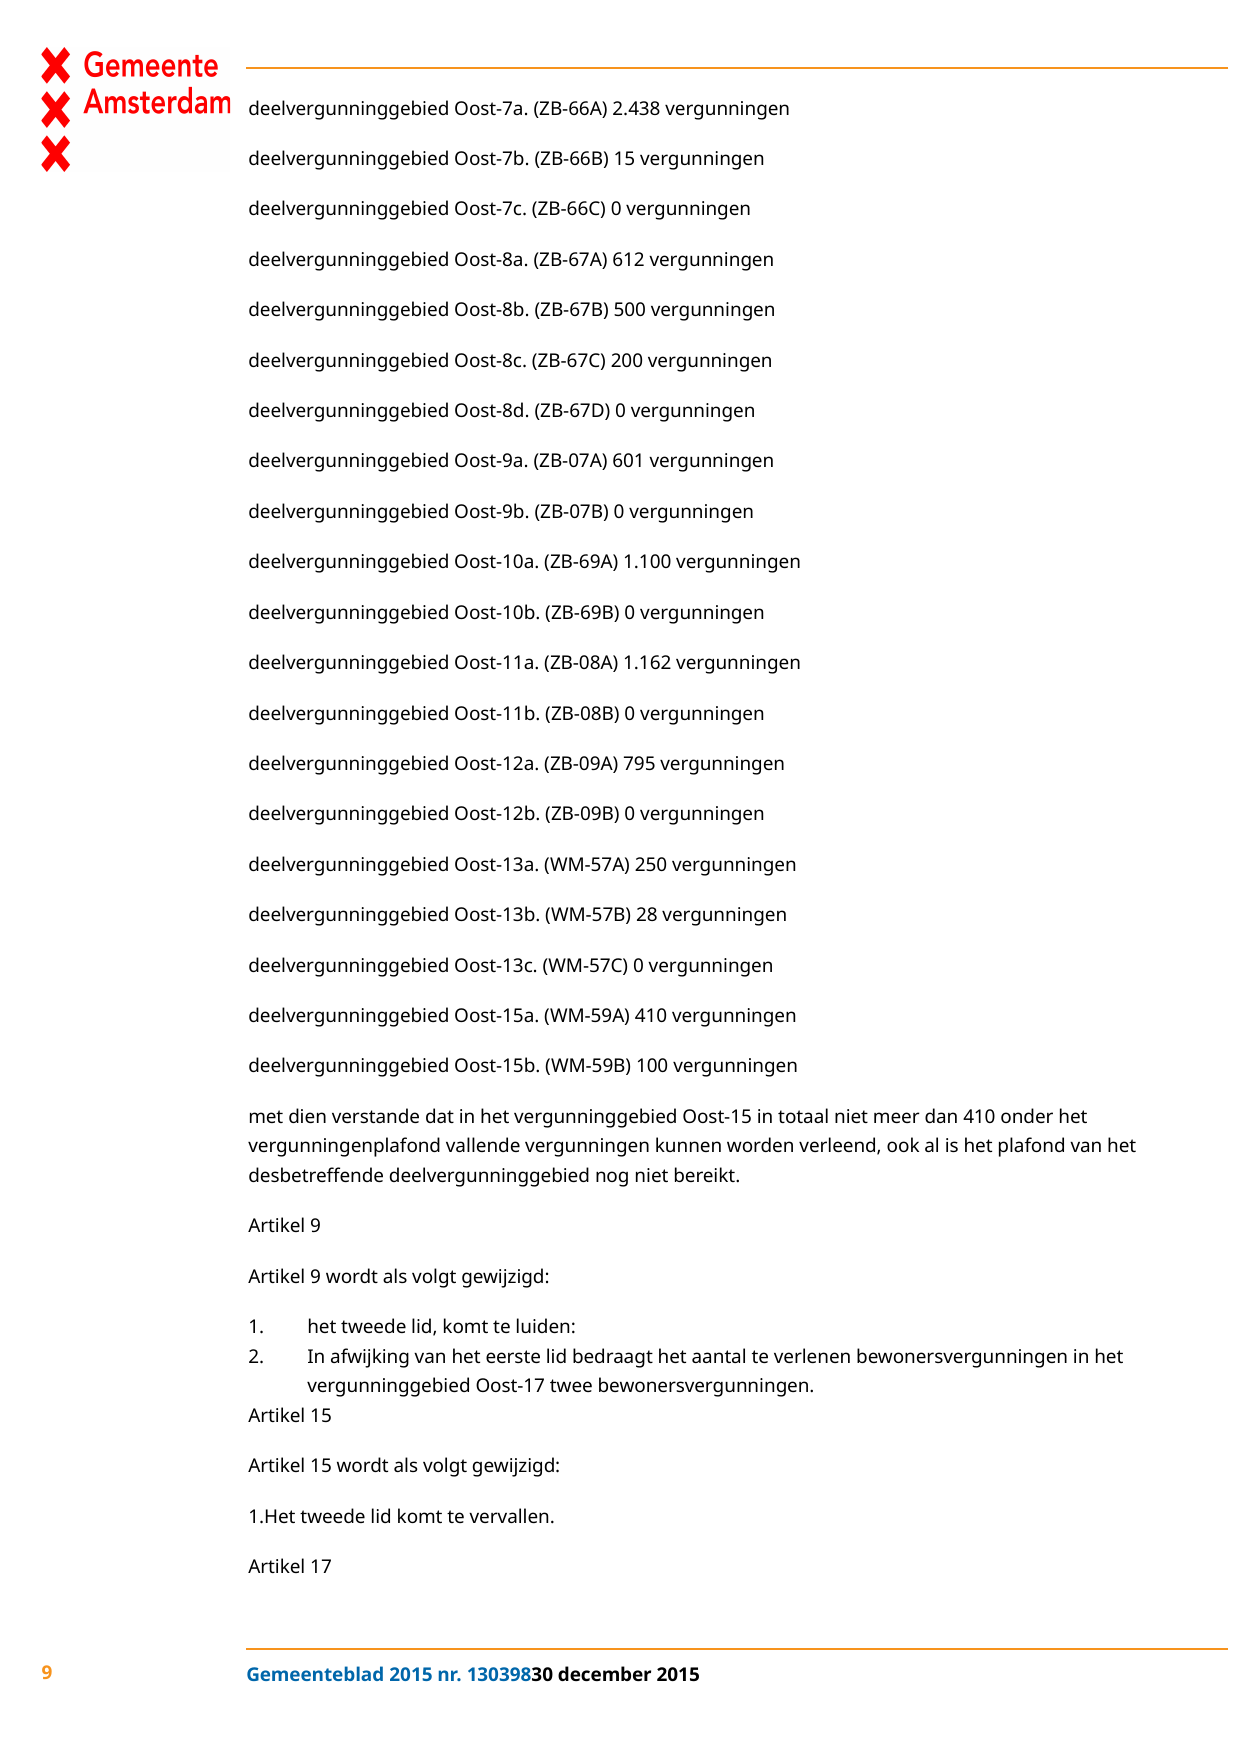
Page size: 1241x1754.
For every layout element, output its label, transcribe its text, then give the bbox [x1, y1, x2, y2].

text deelvergunninggebied Oost-7a. (ZB-66A) 2.438 vergunningen [248, 95, 1152, 121]
text deelvergunninggebied Oost-13b. (WM-57B) 28 vergunningen [248, 901, 1152, 927]
text deelvergunninggebied Oost-11b. (ZB-08B) 0 vergunningen [248, 700, 1152, 726]
list het tweede lid, komt te luiden: [248, 1313, 1152, 1339]
text deelvergunninggebied Oost-9a. (ZB-07A) 601 vergunningen [248, 448, 1152, 473]
text deelvergunninggebied Oost-8c. (ZB-67C) 200 vergunningen [248, 347, 1152, 373]
text Artikel 15 wordt als volgt gewijzigd: [248, 1453, 1152, 1478]
text deelvergunninggebied Oost-15b. (WM-59B) 100 vergunningen [248, 1053, 1152, 1078]
text deelvergunninggebied Oost-12b. (ZB-09B) 0 vergunningen [248, 801, 1152, 826]
text deelvergunninggebied Oost-8d. (ZB-67D) 0 vergunningen [248, 397, 1152, 423]
text Artikel 15 [248, 1402, 1152, 1428]
text deelvergunninggebied Oost-13a. (WM-57A) 250 vergunningen [248, 851, 1152, 877]
text 1.Het tweede lid komt te vervallen. [248, 1503, 1152, 1529]
picture [41, 47, 231, 172]
text deelvergunninggebied Oost-10b. (ZB-69B) 0 vergunningen [248, 599, 1152, 625]
text deelvergunninggebied Oost-13c. (WM-57C) 0 vergunningen [248, 952, 1152, 978]
text deelvergunninggebied Oost-10a. (ZB-69A) 1.100 vergunningen [248, 548, 1152, 574]
text deelvergunninggebied Oost-8a. (ZB-67A) 612 vergunningen [248, 246, 1152, 272]
text deelvergunninggebied Oost-12a. (ZB-09A) 795 vergunningen [248, 750, 1152, 776]
text Artikel 17 [248, 1553, 1152, 1579]
text met dien verstande dat in het vergunninggebied Oost-15 in totaal niet meer dan 410 onder het vergunningenplafond vallende vergunningen kunnen worden verleend, ook al is het plafond van het desbetreffende deelvergunninggebied nog niet bereikt. [248, 1103, 1152, 1188]
text deelvergunninggebied Oost-9b. (ZB-07B) 0 vergunningen [248, 498, 1152, 524]
text deelvergunninggebied Oost-7c. (ZB-66C) 0 vergunningen [248, 196, 1152, 221]
text deelvergunninggebied Oost-11a. (ZB-08A) 1.162 vergunningen [248, 649, 1152, 675]
text deelvergunninggebied Oost-7b. (ZB-66B) 15 vergunningen [248, 145, 1152, 171]
text deelvergunninggebied Oost-15a. (WM-59A) 410 vergunningen [248, 1002, 1152, 1028]
text Artikel 9 [248, 1213, 1152, 1238]
list In afwijking van het eerste lid bedraagt het aantal te verlenen bewonersvergunningen in het vergunninggebied Oost-17 twee bewonersvergunningen. [248, 1343, 1152, 1398]
text Artikel 9 wordt als volgt gewijzigd: [248, 1263, 1152, 1289]
text deelvergunninggebied Oost-8b. (ZB-67B) 500 vergunningen [248, 296, 1152, 322]
